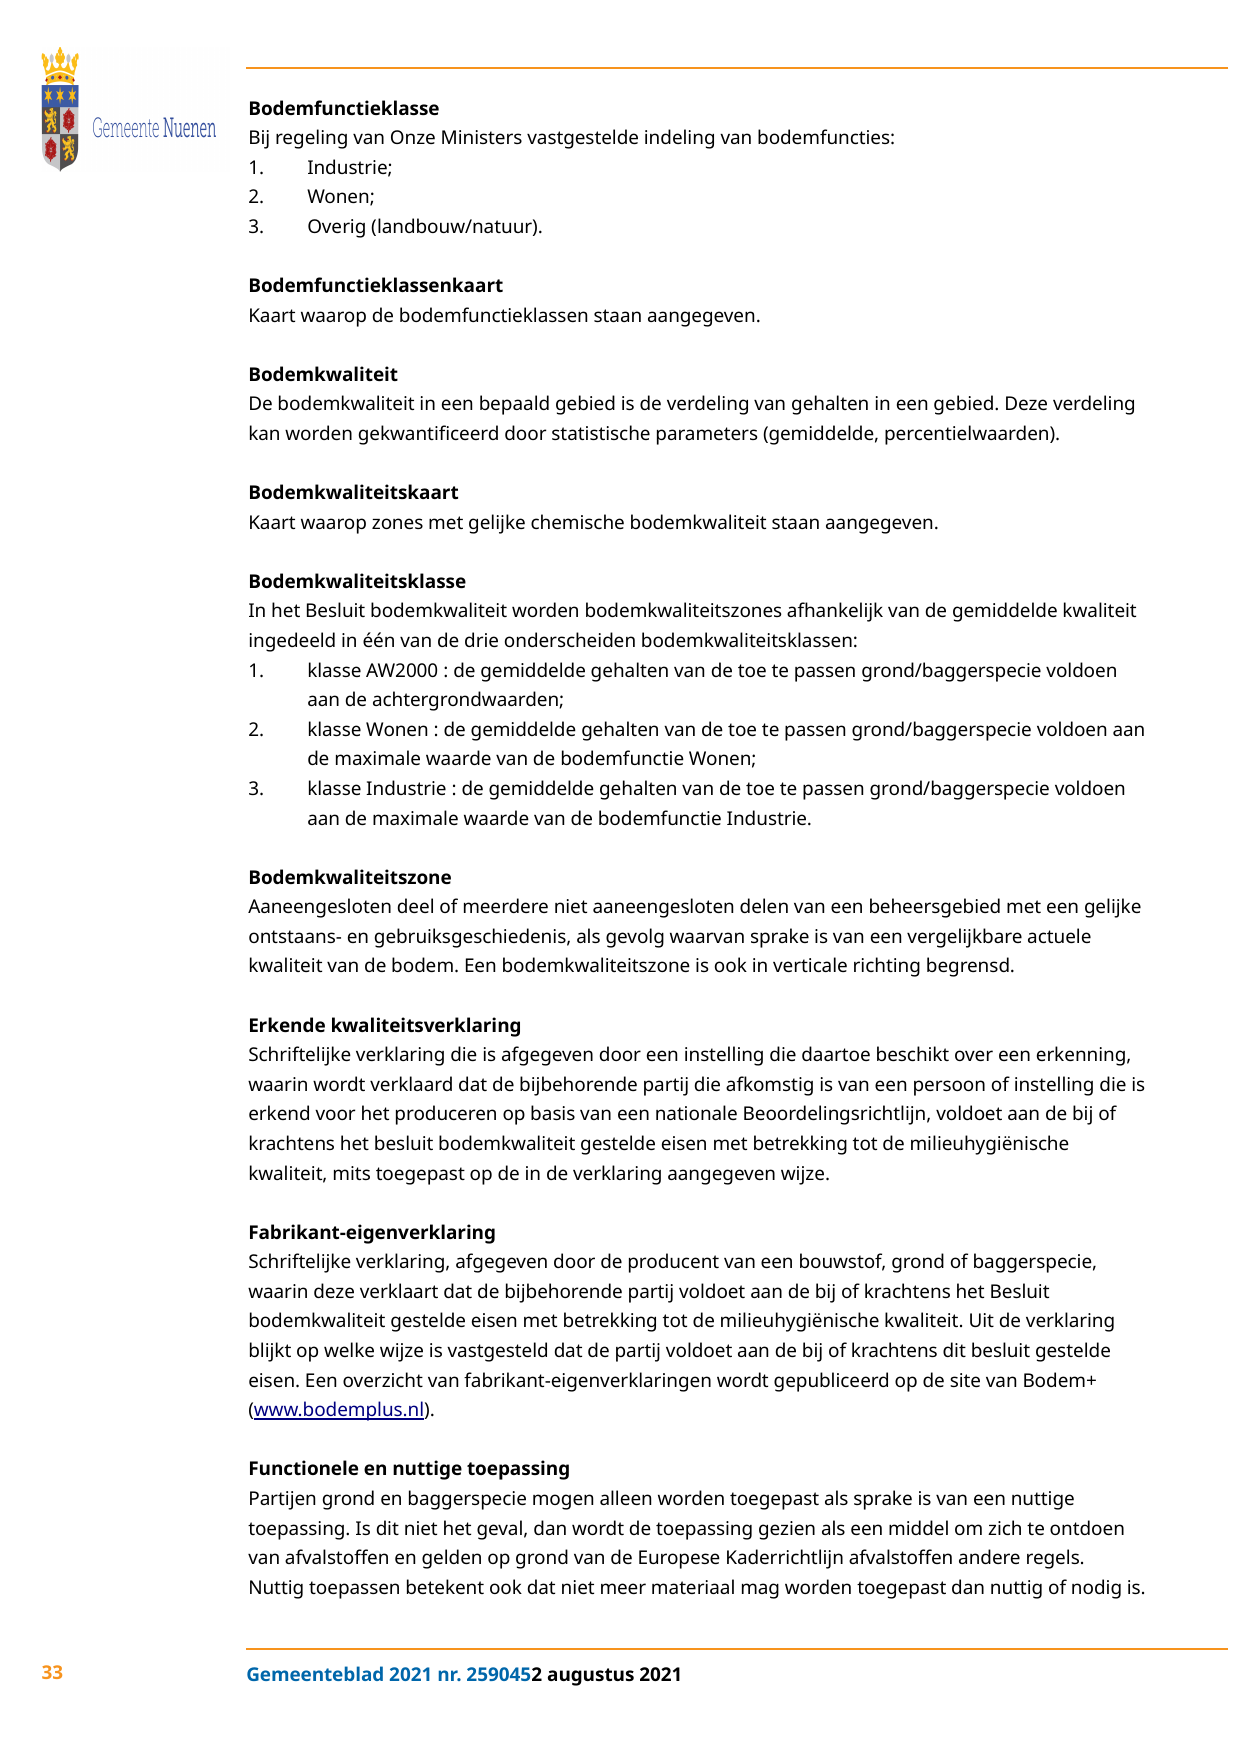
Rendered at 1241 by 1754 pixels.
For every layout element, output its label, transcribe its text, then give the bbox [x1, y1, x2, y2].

list Overig (landbouw/natuur). [248, 213, 1152, 239]
list klasse Industrie : de gemiddelde gehalten van de toe te passen grond/baggerspecie voldoen aan de maximale waarde van de bodemfunctie Industrie. [248, 775, 1152, 831]
text In het Besluit bodemkwaliteit worden bodemkwaliteitszones afhankelijk van de gemiddelde kwaliteit ingedeeld in één van de drie onderscheiden bodemkwaliteitsklassen: [248, 598, 1152, 653]
text Bij regeling van Onze Ministers vastgestelde indeling van bodemfuncties: [248, 124, 1152, 150]
text Fabrikant-eigenverklaring [248, 1219, 1152, 1245]
text Bodemfunctieklasse [248, 95, 1152, 121]
text Bodemfunctieklassenkaart [248, 272, 1152, 298]
list Industrie; [248, 154, 1152, 180]
text Functionele en nuttige toepassing [248, 1456, 1152, 1481]
picture [41, 47, 231, 172]
list klasse Wonen : de gemiddelde gehalten van de toe te passen grond/baggerspecie voldoen aan de maximale waarde van de bodemfunctie Wonen; [248, 716, 1152, 771]
text Schriftelijke verklaring, afgegeven door de producent van een bouwstof, grond of baggerspecie, waarin deze verklaart dat de bijbehorende partij voldoet aan de bij of krachtens het Besluit bodemkwaliteit gestelde eisen met betrekking tot de milieuhygiënische kwaliteit. Uit de verklaring blijkt op welke wijze is vastgesteld dat de partij voldoet aan de bij of krachtens dit besluit gestelde eisen. Een overzicht van fabrikant-eigenverklaringen wordt gepubliceerd op de site van Bodem+ (www.bodemplus.nl). [248, 1248, 1152, 1422]
text Bodemkwaliteitsklasse [248, 568, 1152, 594]
text Bodemkwaliteitskaart [248, 479, 1152, 505]
text Bodemkwaliteitszone [248, 864, 1152, 890]
text Nuttig toepassen betekent ook dat niet meer materiaal mag worden toegepast dan nuttig of nodig is. [248, 1574, 1152, 1600]
text Bodemkwaliteit [248, 361, 1152, 387]
text Erkende kwaliteitsverklaring [248, 1012, 1152, 1038]
text Kaart waarop zones met gelijke chemische bodemkwaliteit staan aangegeven. [248, 509, 1152, 535]
text De bodemkwaliteit in een bepaald gebied is de verdeling van gehalten in een gebied. Deze verdeling kan worden gekwantificeerd door statistische parameters (gemiddelde, percentielwaarden). [248, 391, 1152, 446]
list klasse AW2000 : de gemiddelde gehalten van de toe te passen grond/baggerspecie voldoen aan de achtergrondwaarden; [248, 657, 1152, 712]
text Partijen grond en baggerspecie mogen alleen worden toegepast als sprake is van een nuttige toepassing. Is dit niet het geval, dan wordt de toepassing gezien als een middel om zich te ontdoen van afvalstoffen en gelden op grond van de Europese Kaderrichtlijn afvalstoffen andere regels. [248, 1485, 1152, 1570]
list Wonen; [248, 183, 1152, 209]
text Schriftelijke verklaring die is afgegeven door een instelling die daartoe beschikt over een erkenning, waarin wordt verklaard dat de bijbehorende partij die afkomstig is van een persoon of instelling die is erkend voor het produceren op basis van een nationale Beoordelingsrichtlijn, voldoet aan de bij of krachtens het besluit bodemkwaliteit gestelde eisen met betrekking tot de milieuhygiënische kwaliteit, mits toegepast op de in de verklaring aangegeven wijze. [248, 1041, 1152, 1186]
text Aaneengesloten deel of meerdere niet aaneengesloten delen van een beheersgebied met een gelijke ontstaans- en gebruiksgeschiedenis, als gevolg waarvan sprake is van een vergelijkbare actuele kwaliteit van de bodem. Een bodemkwaliteitszone is ook in verticale richting begrensd. [248, 893, 1152, 978]
text Kaart waarop de bodemfunctieklassen staan aangegeven. [248, 302, 1152, 328]
